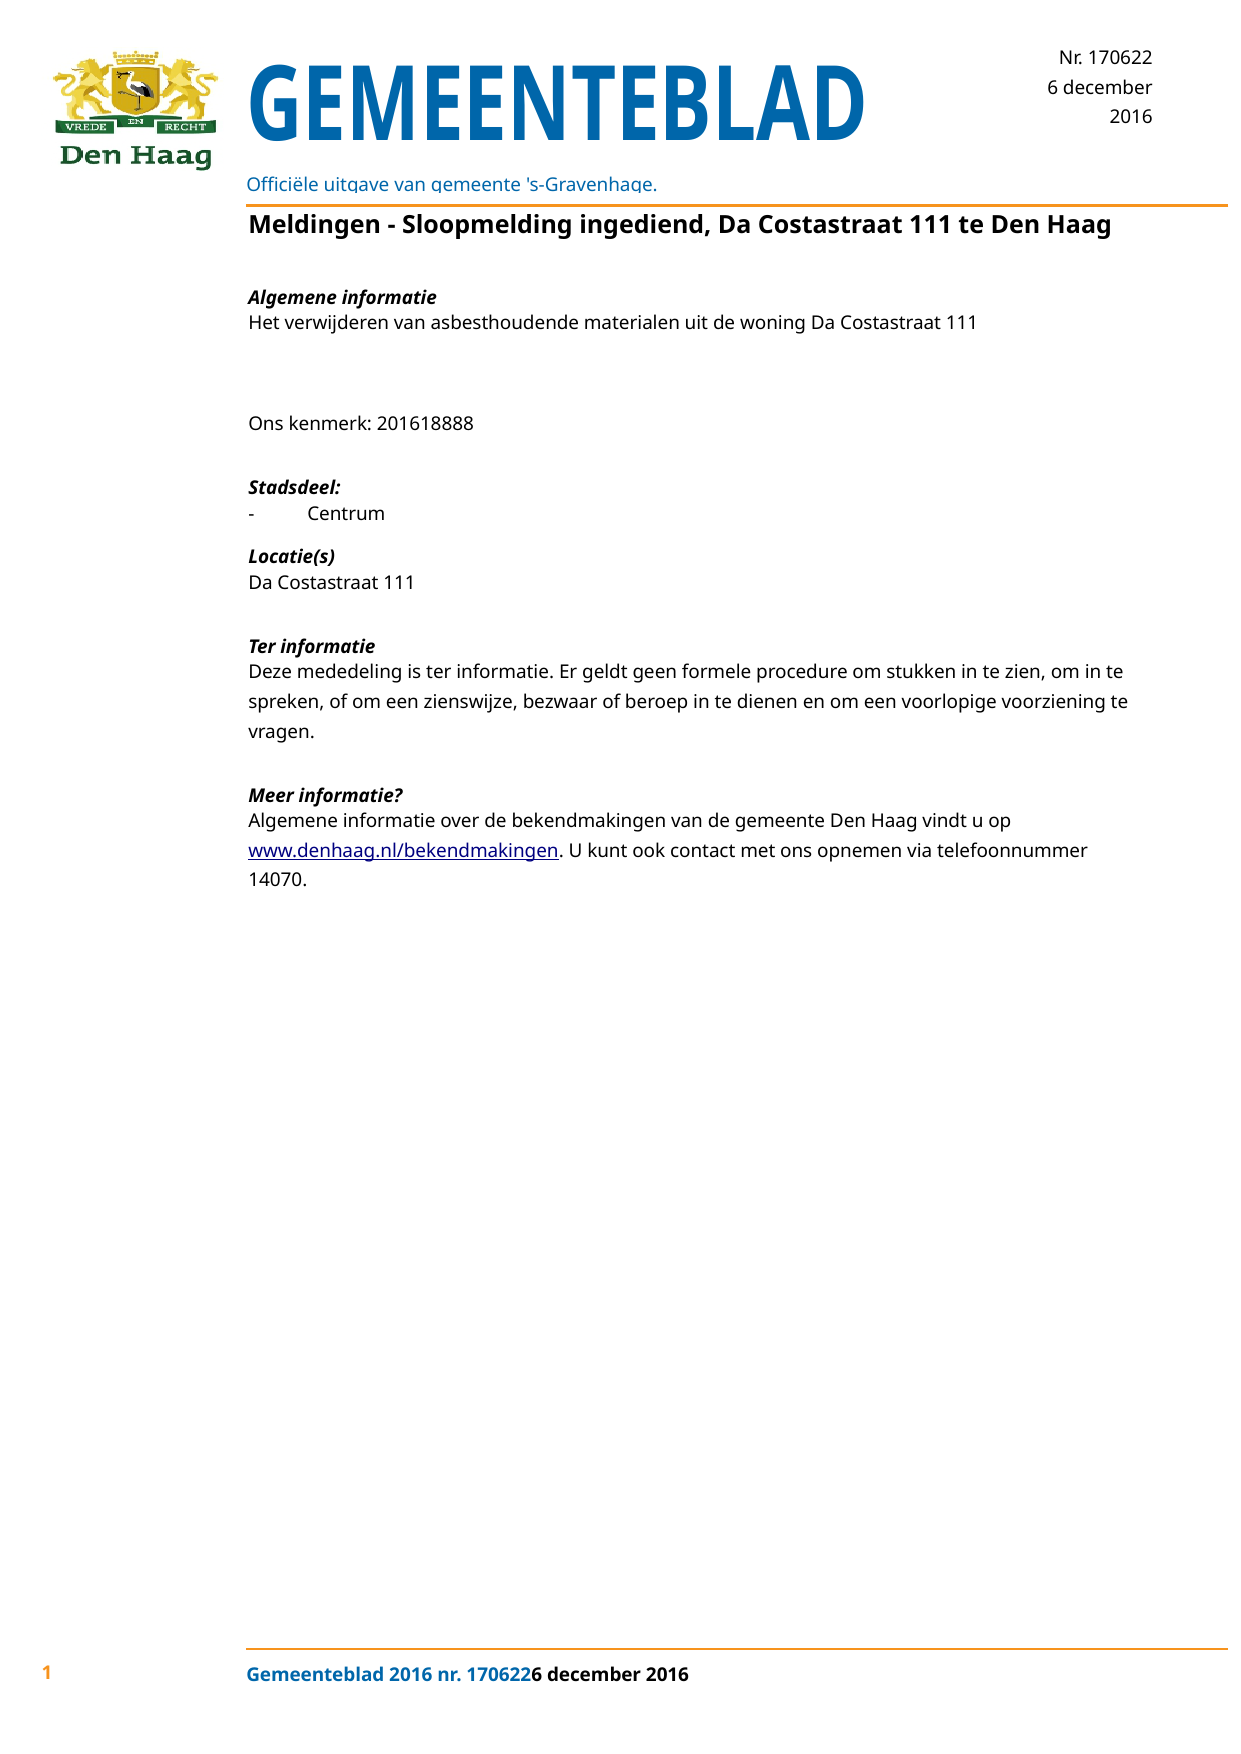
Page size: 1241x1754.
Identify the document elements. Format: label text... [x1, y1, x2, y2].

text Meer informatie? [248, 782, 1152, 807]
text Ons kenmerk: 201618888 [248, 410, 1152, 436]
text Meldingen - Sloopmelding ingediend, Da Costastraat 111 te Den Haag [248, 207, 1152, 241]
text Stadsdeel: [248, 474, 1152, 500]
text Locatie(s) [248, 543, 1152, 569]
text Deze mededeling is ter informatie. Er geldt geen formele procedure om stukken in te zien, om in te spreken, of om een zienswijze, bezwaar of beroep in te dienen en om een voorlopige voorziening te vragen. [248, 659, 1152, 743]
list Centrum [248, 500, 1152, 526]
text Algemene informatie [248, 284, 1152, 309]
text Ter informatie [248, 633, 1152, 659]
text Da Costastraat 111 [248, 569, 1152, 595]
picture [41, 47, 231, 172]
text Het verwijderen van asbesthoudende materialen uit de woning Da Costastraat 111 [248, 309, 1152, 335]
text Algemene informatie over de bekendmakingen van de gemeente Den Haag vindt u op www.denhaag.nl/bekendmakingen. U kunt ook contact met ons opnemen via telefoonnummer 14070. [248, 807, 1152, 892]
